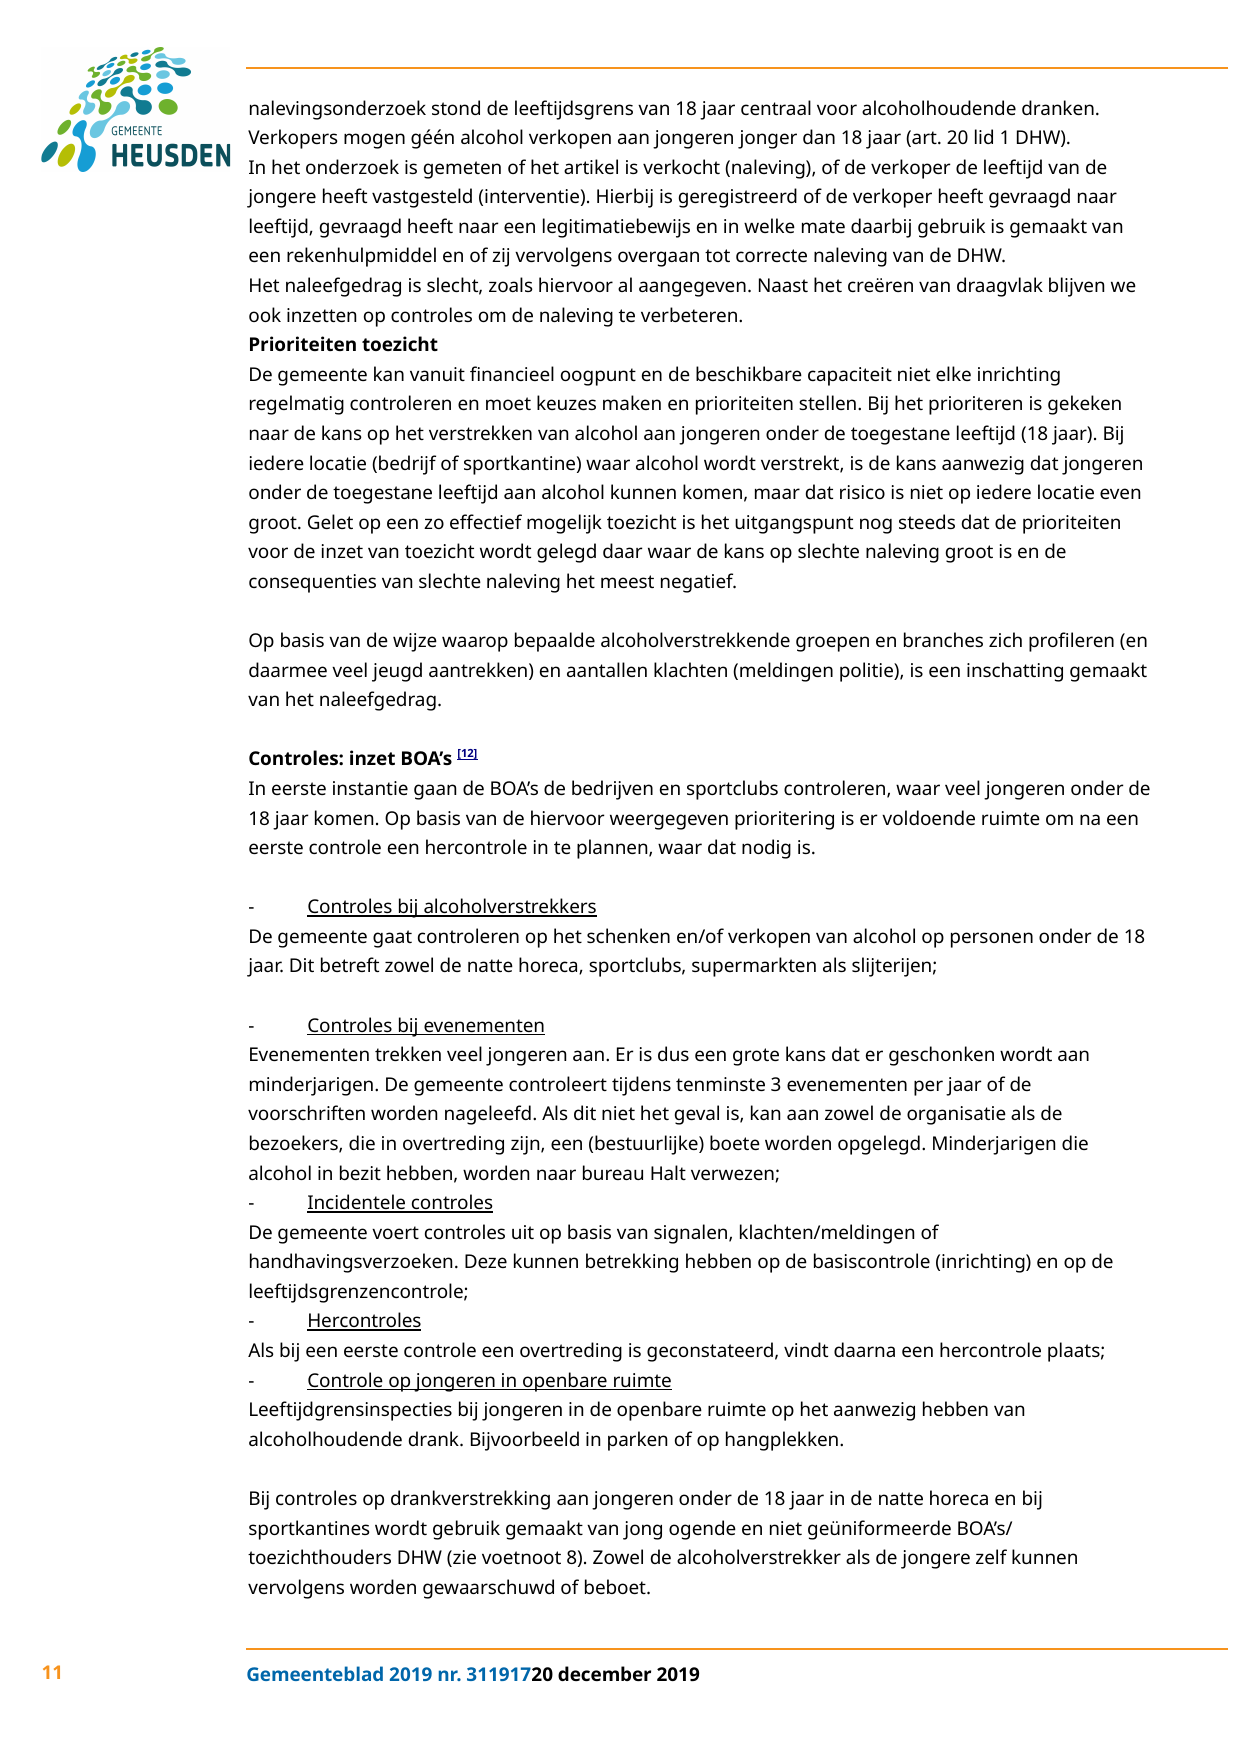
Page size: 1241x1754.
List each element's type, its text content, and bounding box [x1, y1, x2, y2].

text In het onderzoek is gemeten of het artikel is verkocht (naleving), of de verkoper de leeftijd van de jongere heeft vastgesteld (interventie). Hierbij is geregistreerd of de verkoper heeft gevraagd naar leeftijd, gevraagd heeft naar een legitimatiebewijs en in welke mate daarbij gebruik is gemaakt van een rekenhulpmiddel en of zij vervolgens overgaan tot correcte naleving van de DHW. [248, 154, 1152, 268]
text Prioriteiten toezicht [248, 331, 1152, 357]
text Het naleefgedrag is slecht, zoals hiervoor al aangegeven. Naast het creëren van draagvlak blijven we ook inzetten op controles om de naleving te verbeteren. [248, 272, 1152, 328]
text Als bij een eerste controle een overtreding is geconstateerd, vindt daarna een hercontrole plaats; [248, 1337, 1152, 1363]
list Controles bij evenementen [248, 1012, 1152, 1038]
text nalevingsonderzoek stond de leeftijdsgrens van 18 jaar centraal voor alcoholhoudende dranken. Verkopers mogen géén alcohol verkopen aan jongeren jonger dan 18 jaar (art. 20 lid 1 DHW). [248, 95, 1152, 150]
text Op basis van de wijze waarop bepaalde alcoholverstrekkende groepen en branches zich profileren (en daarmee veel jeugd aantrekken) en aantallen klachten (meldingen politie), is een inschatting gemaakt van het naleefgedrag. [248, 627, 1152, 712]
text De gemeente kan vanuit financieel oogpunt en de beschikbare capaciteit niet elke inrichting regelmatig controleren en moet keuzes maken en prioriteiten stellen. Bij het prioriteren is gekeken naar de kans op het verstrekken van alcohol aan jongeren onder de toegestane leeftijd (18 jaar). Bij iedere locatie (bedrijf of sportkantine) waar alcohol wordt verstrekt, is de kans aanwezig dat jongeren onder de toegestane leeftijd aan alcohol kunnen komen, maar dat risico is niet op iedere locatie even groot. Gelet op een zo effectief mogelijk toezicht is het uitgangspunt nog steeds dat de prioriteiten voor de inzet van toezicht wordt gelegd daar waar de kans op slechte naleving groot is en de consequenties van slechte naleving het meest negatief. [248, 361, 1152, 594]
text Evenementen trekken veel jongeren aan. Er is dus een grote kans dat er geschonken wordt aan minderjarigen. De gemeente controleert tijdens tenminste 3 evenementen per jaar of de voorschriften worden nageleefd. Als dit niet het geval is, kan aan zowel de organisatie als de bezoekers, die in overtreding zijn, een (bestuurlijke) boete worden opgelegd. Minderjarigen die alcohol in bezit hebben, worden naar bureau Halt verwezen; [248, 1041, 1152, 1186]
list Controles bij alcoholverstrekkers [248, 893, 1152, 919]
text In eerste instantie gaan de BOA’s de bedrijven en sportclubs controleren, waar veel jongeren onder de 18 jaar komen. Op basis van de hiervoor weergegeven prioritering is er voldoende ruimte om na een eerste controle een hercontrole in te plannen, waar dat nodig is. [248, 775, 1152, 860]
text Bij controles op drankverstrekking aan jongeren onder de 18 jaar in de natte horeca en bij sportkantines wordt gebruik gemaakt van jong ogende en niet geüniformeerde BOA’s/ toezichthouders DHW (zie voetnoot 8). Zowel de alcoholverstrekker als de jongere zelf kunnen vervolgens worden gewaarschuwd of beboet. [248, 1485, 1152, 1600]
list Hercontroles [248, 1308, 1152, 1333]
text De gemeente gaat controleren op het schenken en/of verkopen van alcohol op personen onder de 18 jaar. Dit betreft zowel de natte horeca, sportclubs, supermarkten als slijterijen; [248, 923, 1152, 978]
picture [41, 47, 231, 172]
list Incidentele controles [248, 1189, 1152, 1215]
list Controle op jongeren in openbare ruimte [248, 1367, 1152, 1393]
text Controles: inzet BOA’s [12] [248, 746, 1152, 771]
text Leeftijdgrensinspecties bij jongeren in de openbare ruimte op het aanwezig hebben van alcoholhoudende drank. Bijvoorbeeld in parken of op hangplekken. [248, 1396, 1152, 1452]
text De gemeente voert controles uit op basis van signalen, klachten/meldingen of handhavingsverzoeken. Deze kunnen betrekking hebben op de basiscontrole (inrichting) en op de leeftijdsgrenzencontrole; [248, 1219, 1152, 1304]
